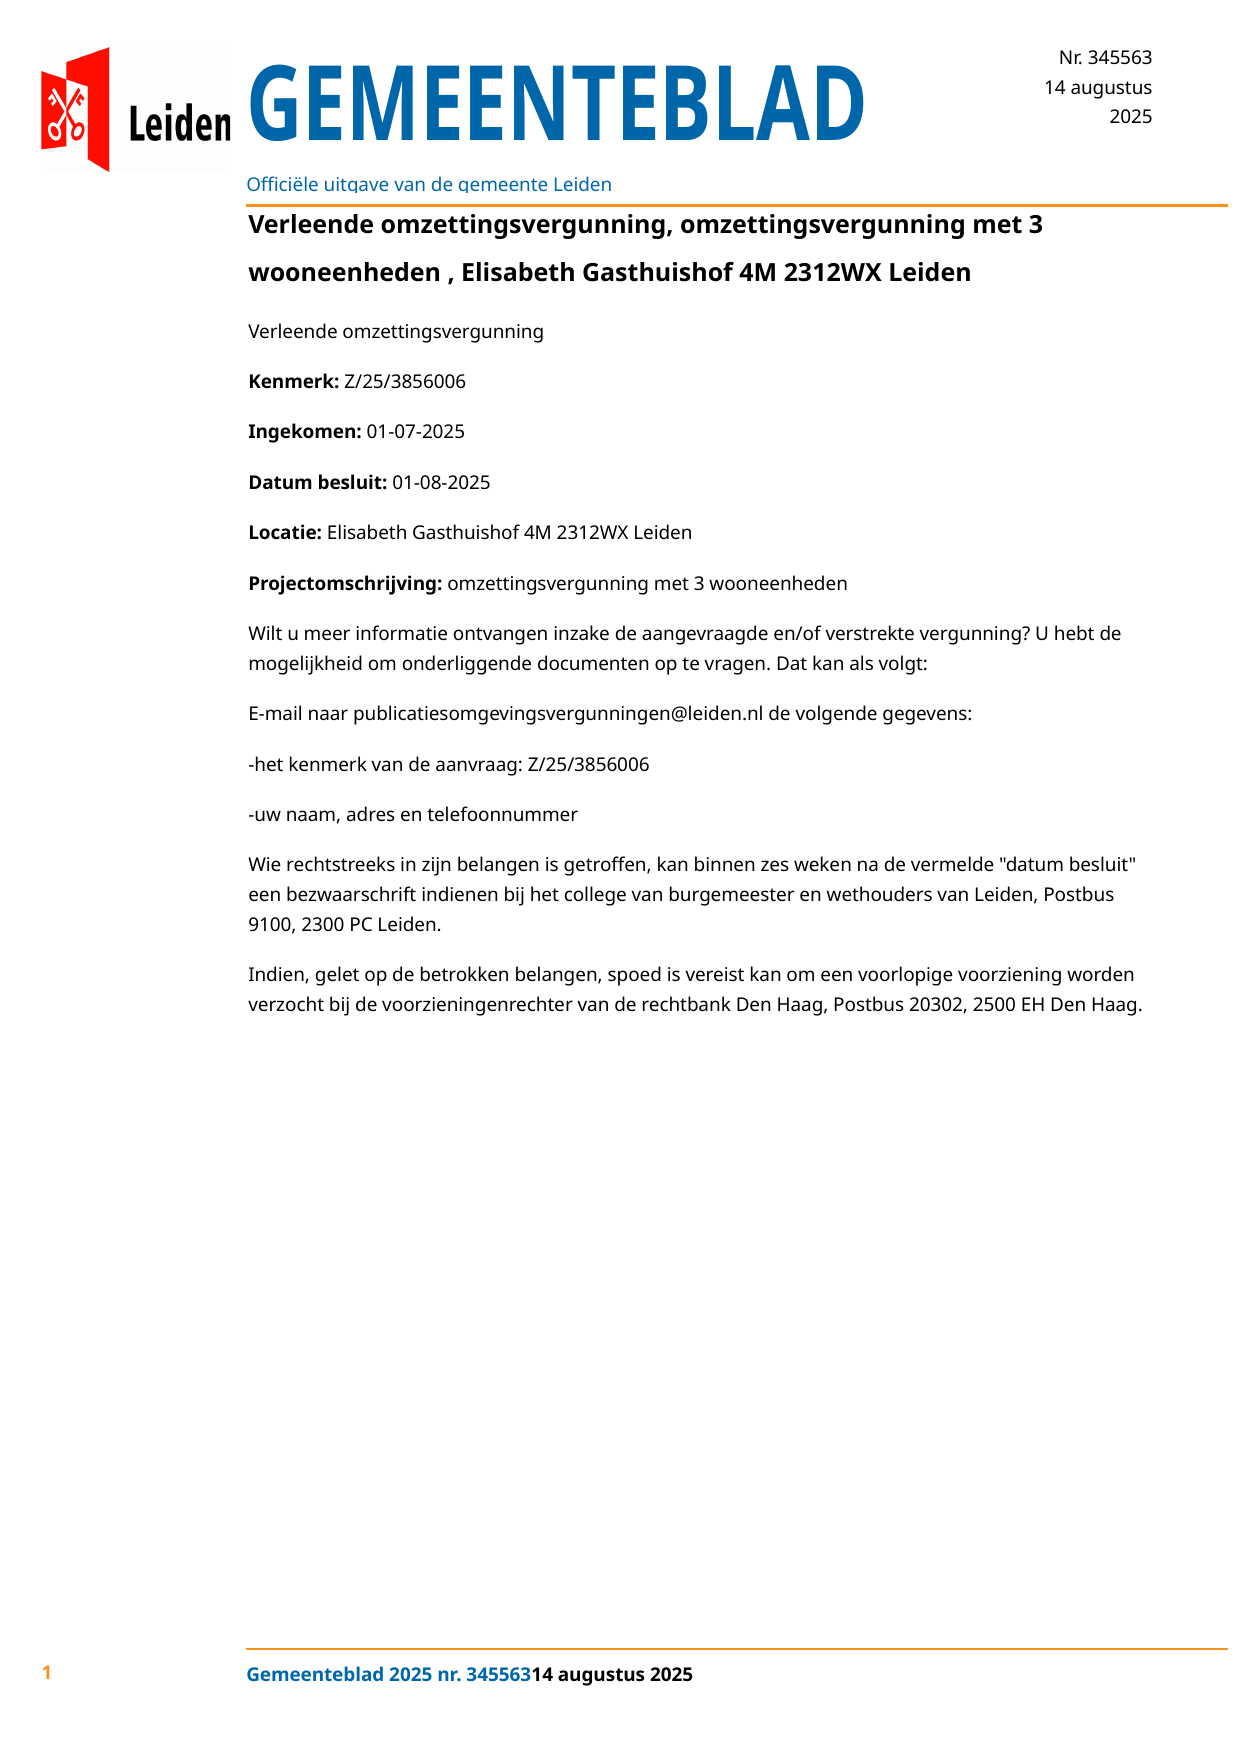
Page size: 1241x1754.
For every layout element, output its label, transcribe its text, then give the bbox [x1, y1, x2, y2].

text -het kenmerk van de aanvraag: Z/25/3856006 [248, 751, 1152, 777]
text Ingekomen: 01-07-2025 [248, 419, 1152, 444]
text Indien, gelet op de betrokken belangen, spoed is vereist kan om een voorlopige voorziening worden verzocht bij de voorzieningenrechter van de rechtbank Den Haag, Postbus 20302, 2500 EH Den Haag. [248, 961, 1152, 1017]
text Verleende omzettingsvergunning, omzettingsvergunning met 3 wooneenheden , Elisabeth Gasthuishof 4M 2312WX Leiden [248, 207, 1152, 288]
text Kenmerk: Z/25/3856006 [248, 368, 1152, 394]
text Wilt u meer informatie ontvangen inzake de aangevraagde en/of verstrekte vergunning? U hebt de mogelijkheid om onderliggende documenten op te vragen. Dat kan als volgt: [248, 620, 1152, 676]
picture [41, 47, 231, 172]
text Verleende omzettingsvergunning [248, 318, 1152, 344]
text Wie rechtstreeks in zijn belangen is getroffen, kan binnen zes weken na de vermelde "datum besluit" een bezwaarschrift indienen bij het college van burgemeester en wethouders van Leiden, Postbus 9100, 2300 PC Leiden. [248, 852, 1152, 937]
text E-mail naar publicatiesomgevingsvergunningen@leiden.nl de volgende gegevens: [248, 700, 1152, 726]
text Projectomschrijving: omzettingsvergunning met 3 wooneenheden [248, 570, 1152, 596]
text -uw naam, adres en telefoonnummer [248, 801, 1152, 827]
text Locatie: Elisabeth Gasthuishof 4M 2312WX Leiden [248, 519, 1152, 545]
text Datum besluit: 01-08-2025 [248, 469, 1152, 495]
